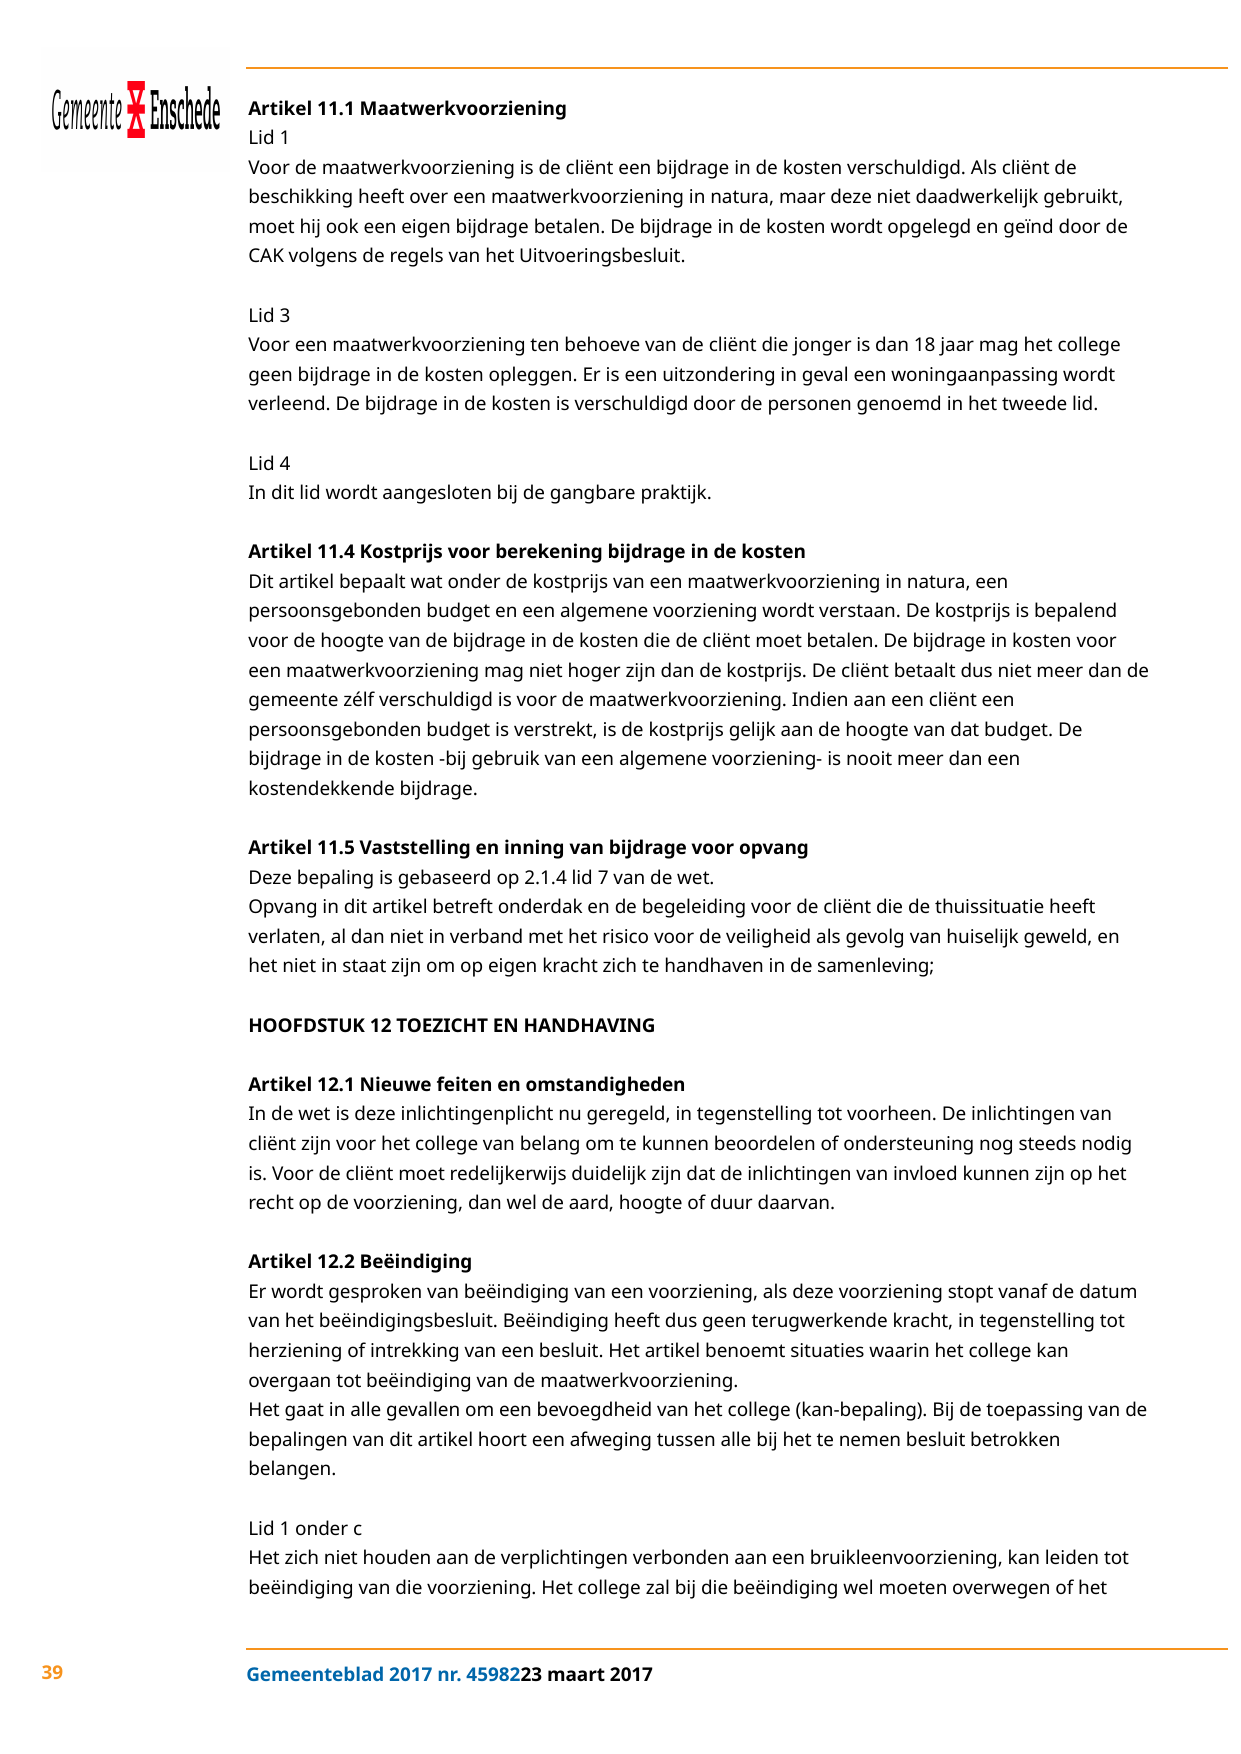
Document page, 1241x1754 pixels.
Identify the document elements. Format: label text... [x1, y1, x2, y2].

text Lid 1 [248, 124, 1152, 150]
picture [41, 47, 231, 172]
text Het gaat in alle gevallen om een bevoegdheid van het college (kan-bepaling). Bij de toepassing van de bepalingen van dit artikel hoort een afweging tussen alle bij het te nemen besluit betrokken belangen. [248, 1396, 1152, 1481]
text Er wordt gesproken van beëindiging van een voorziening, als deze voorziening stopt vanaf de datum van het beëindigingsbesluit. Beëindiging heeft dus geen terugwerkende kracht, in tegenstelling tot herziening of intrekking van een besluit. Het artikel benoemt situaties waarin het college kan overgaan tot beëindiging van de maatwerkvoorziening. [248, 1278, 1152, 1393]
text In dit lid wordt aangesloten bij de gangbare praktijk. [248, 479, 1152, 505]
text Voor een maatwerkvoorziening ten behoeve van de cliënt die jonger is dan 18 jaar mag het college geen bijdrage in de kosten opleggen. Er is een uitzondering in geval een woningaanpassing wordt verleend. De bijdrage in de kosten is verschuldigd door de personen genoemd in het tweede lid. [248, 331, 1152, 416]
text Artikel 12.2 Beëindiging [248, 1248, 1152, 1274]
text HOOFDSTUK 12 TOEZICHT EN HANDHAVING [248, 1012, 1152, 1038]
text Artikel 11.1 Maatwerkvoorziening [248, 95, 1152, 121]
text In de wet is deze inlichtingenplicht nu geregeld, in tegenstelling tot voorheen. De inlichtingen van cliënt zijn voor het college van belang om te kunnen beoordelen of ondersteuning nog steeds nodig is. Voor de cliënt moet redelijkerwijs duidelijk zijn dat de inlichtingen van invloed kunnen zijn op het recht op de voorziening, dan wel de aard, hoogte of duur daarvan. [248, 1101, 1152, 1215]
text Deze bepaling is gebaseerd op 2.1.4 lid 7 van de wet. [248, 864, 1152, 890]
text Artikel 12.1 Nieuwe feiten en omstandigheden [248, 1071, 1152, 1097]
text Voor de maatwerkvoorziening is de cliënt een bijdrage in de kosten verschuldigd. Als cliënt de beschikking heeft over een maatwerkvoorziening in natura, maar deze niet daadwerkelijk gebruikt, moet hij ook een eigen bijdrage betalen. De bijdrage in de kosten wordt opgelegd en geïnd door de CAK volgens de regels van het Uitvoeringsbesluit. [248, 154, 1152, 268]
text Artikel 11.5 Vaststelling en inning van bijdrage voor opvang [248, 834, 1152, 860]
text Lid 1 onder c [248, 1515, 1152, 1541]
text Lid 3 [248, 302, 1152, 328]
text Dit artikel bepaalt wat onder de kostprijs van een maatwerkvoorziening in natura, een persoonsgebonden budget en een algemene voorziening wordt verstaan. De kostprijs is bepalend voor de hoogte van de bijdrage in de kosten die de cliënt moet betalen. De bijdrage in kosten voor een maatwerkvoorziening mag niet hoger zijn dan de kostprijs. De cliënt betaalt dus niet meer dan de gemeente zélf verschuldigd is voor de maatwerkvoorziening. Indien aan een cliënt een persoonsgebonden budget is verstrekt, is de kostprijs gelijk aan de hoogte van dat budget. De bijdrage in de kosten -bij gebruik van een algemene voorziening- is nooit meer dan een kostendekkende bijdrage. [248, 568, 1152, 801]
text Opvang in dit artikel betreft onderdak en de begeleiding voor de cliënt die de thuissituatie heeft verlaten, al dan niet in verband met het risico voor de veiligheid als gevolg van huiselijk geweld, en het niet in staat zijn om op eigen kracht zich te handhaven in de samenleving; [248, 893, 1152, 978]
text Het zich niet houden aan de verplichtingen verbonden aan een bruikleenvoorziening, kan leiden tot beëindiging van die voorziening. Het college zal bij die beëindiging wel moeten overwegen of het [248, 1544, 1152, 1600]
text Lid 4 [248, 450, 1152, 476]
text Artikel 11.4 Kostprijs voor berekening bijdrage in de kosten [248, 538, 1152, 564]
